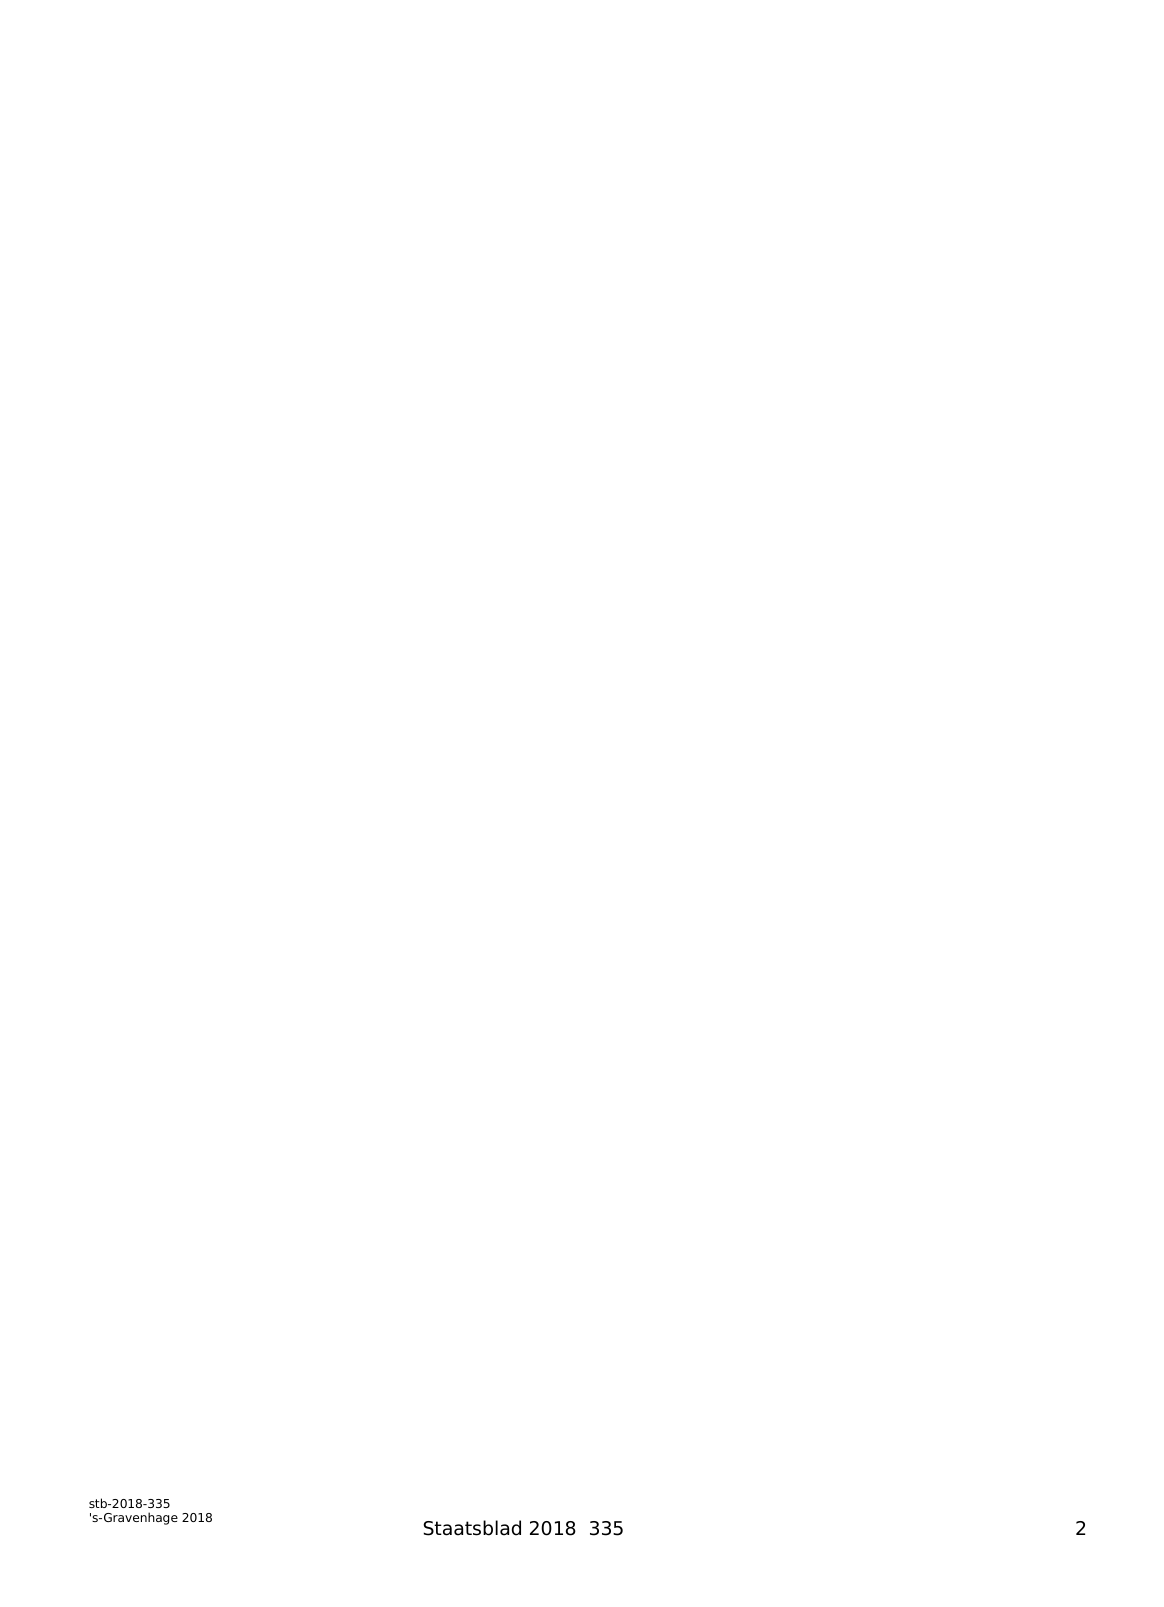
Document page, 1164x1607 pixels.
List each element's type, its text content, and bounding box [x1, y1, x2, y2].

text 's-Gravenhage 2018 [88, 1511, 323, 1525]
text stb-2018-335 [88, 1497, 323, 1511]
